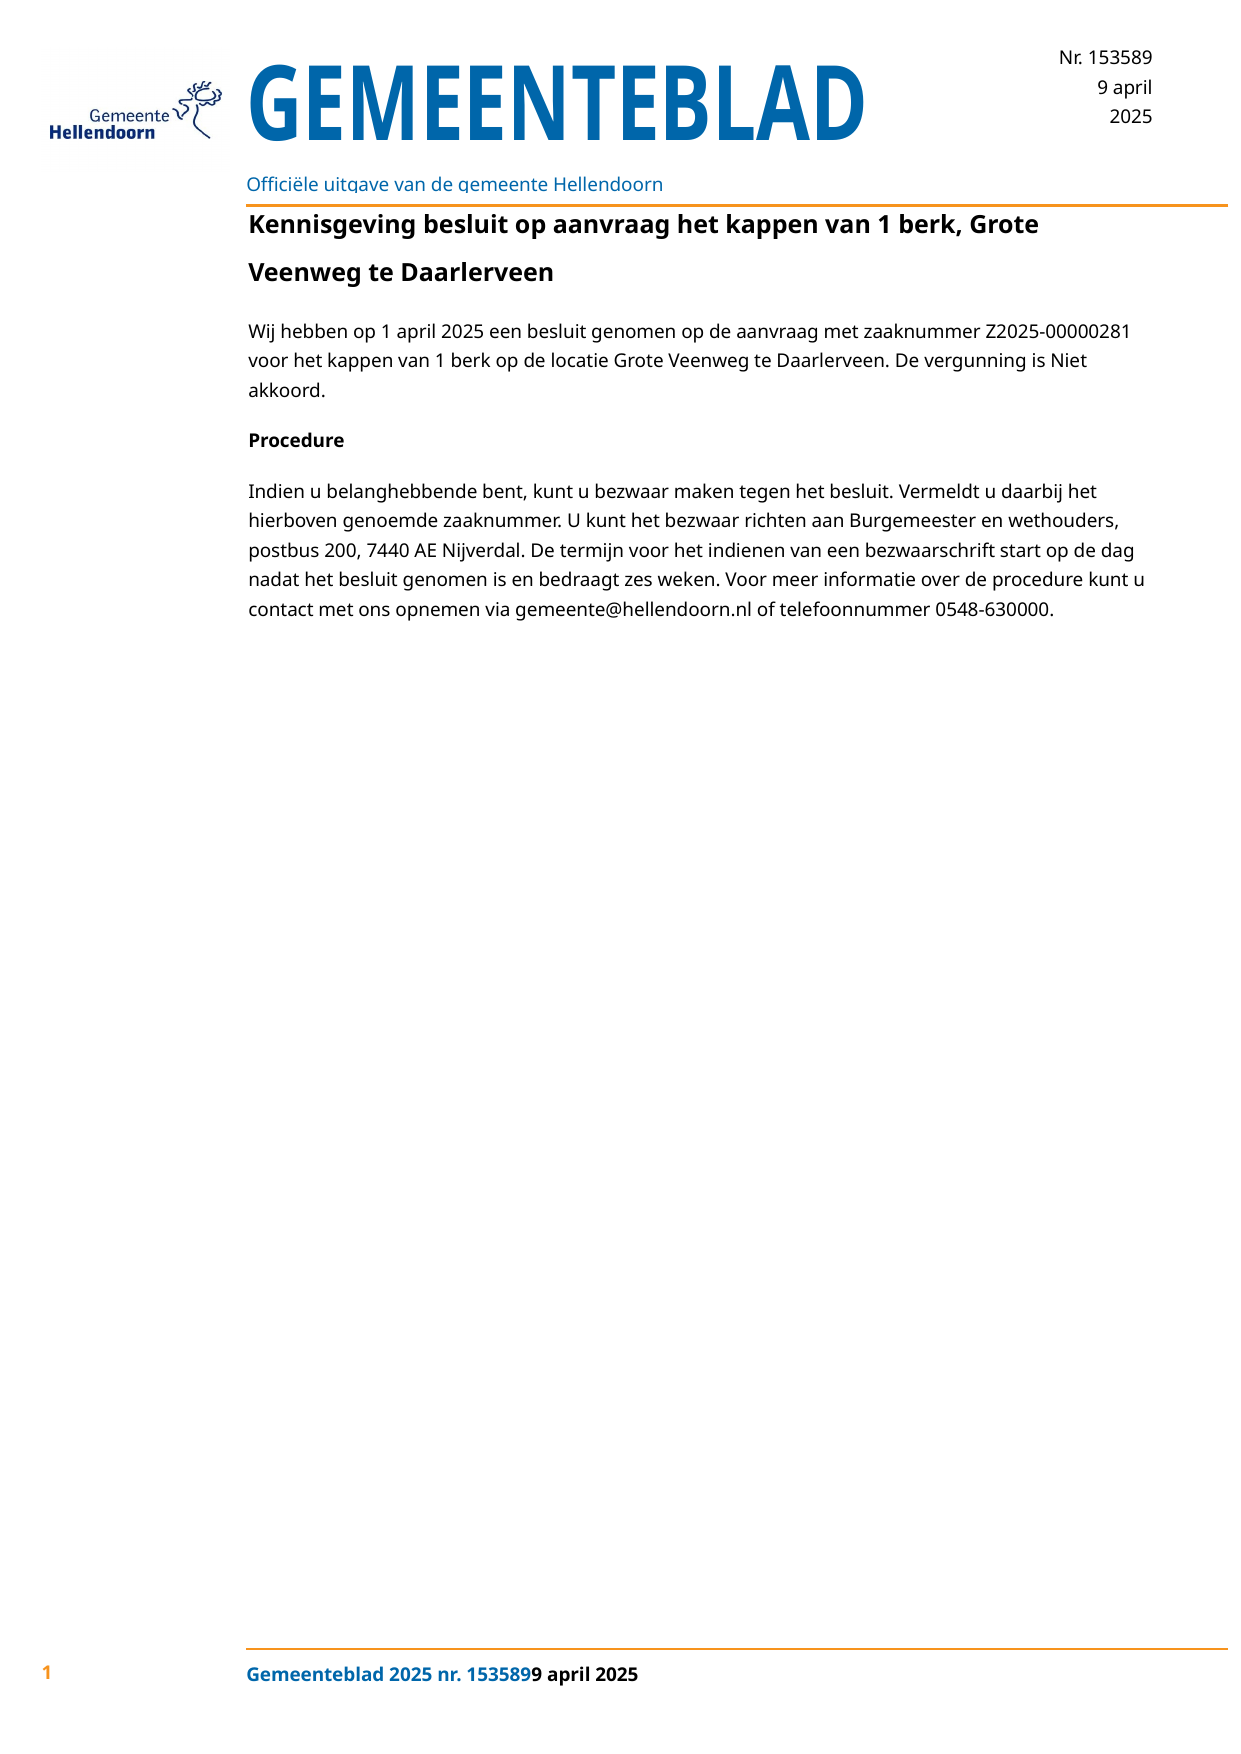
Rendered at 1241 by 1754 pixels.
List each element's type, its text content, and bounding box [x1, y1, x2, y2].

picture [41, 47, 231, 172]
text Procedure [248, 427, 1152, 453]
text Indien u belanghebbende bent, kunt u bezwaar maken tegen het besluit. Vermeldt u daarbij het hierboven genoemde zaaknummer. U kunt het bezwaar richten aan Burgemeester en wethouders, postbus 200, 7440 AE Nijverdal. De termijn voor het indienen van een bezwaarschrift start op de dag nadat het besluit genomen is en bedraagt zes weken. Voor meer informatie over de procedure kunt u contact met ons opnemen via gemeente@hellendoorn.nl of telefoonnummer 0548-630000. [248, 478, 1152, 622]
text Kennisgeving besluit op aanvraag het kappen van 1 berk, Grote Veenweg te Daarlerveen [248, 207, 1152, 288]
text Wij hebben op 1 april 2025 een besluit genomen op de aanvraag met zaaknummer Z2025-00000281 voor het kappen van 1 berk op de locatie Grote Veenweg te Daarlerveen. De vergunning is Niet akkoord. [248, 318, 1152, 403]
